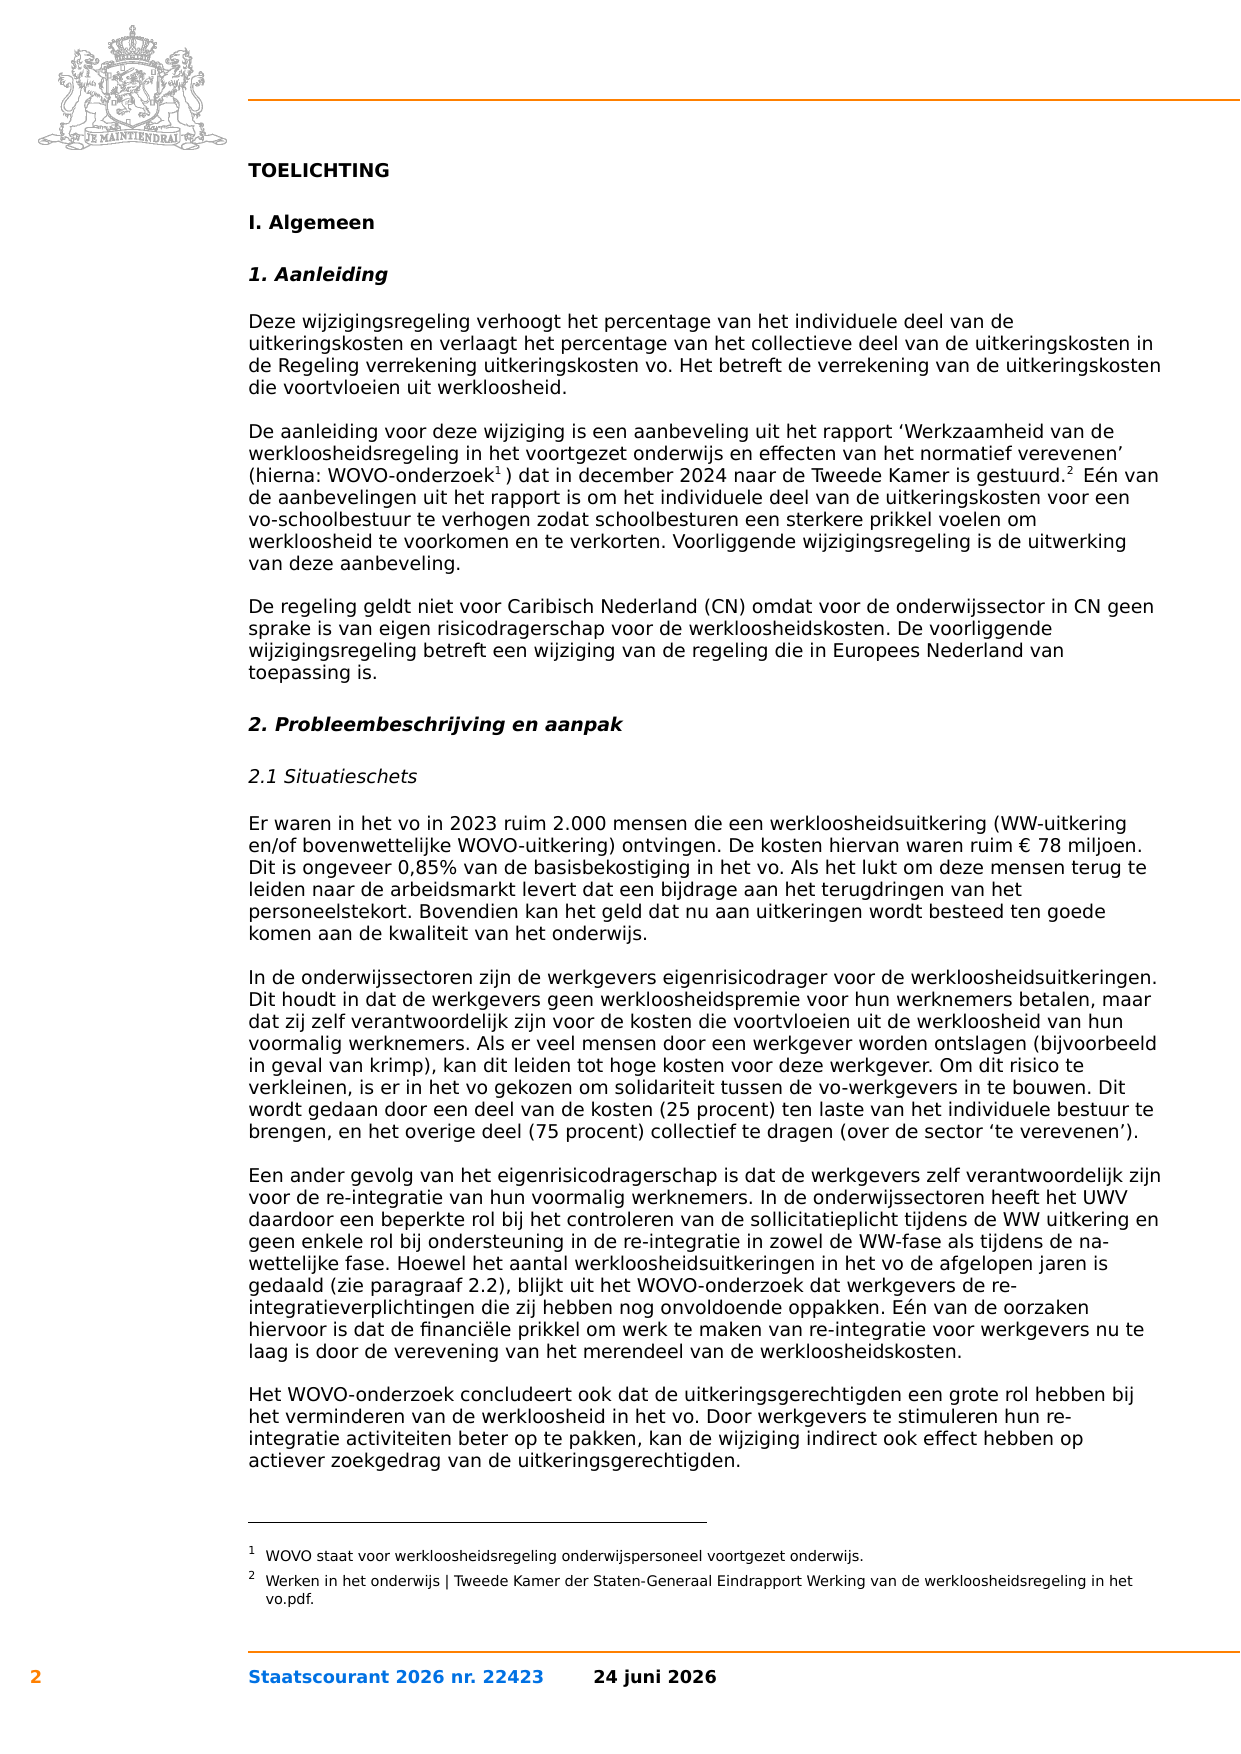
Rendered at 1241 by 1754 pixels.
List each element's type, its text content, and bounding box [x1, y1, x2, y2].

text Een ander gevolg van het eigenrisicodragerschap is dat de werkgevers zelf verantwoordelijk zijn voor de re-integratie van hun voormalig werknemers. In de onderwijssectoren heeft het UWV daardoor een beperkte rol bij het controleren van de sollicitatieplicht tijdens de WW uitkering en geen enkele rol bij ondersteuning in de re-integratie in zowel de WW-fase als tijdens de na-wettelijke fase. Hoewel het aantal werkloosheidsuitkeringen in het vo de afgelopen jaren is gedaald (zie paragraaf 2.2), blijkt uit het WOVO-onderzoek dat werkgevers de re-integratieverplichtingen die zij hebben nog onvoldoende oppakken. Eén van de oorzaken hiervoor is dat de financiële prikkel om werk te maken van re-integratie voor werkgevers nu te laag is door de verevening van het merendeel van de werkloosheidskosten. [248, 1165, 1163, 1362]
text Deze wijzigingsregeling verhoogt het percentage van het individuele deel van de uitkeringskosten en verlaagt het percentage van het collectieve deel van de uitkeringskosten in de Regeling verrekening uitkeringskosten vo. Het betreft de verrekening van de uitkeringskosten die voortvloeien uit werkloosheid. [248, 311, 1163, 399]
text De aanleiding voor deze wijziging is een aanbeveling uit het rapport ‘Werkzaamheid van de werkloosheidsregeling in het voortgezet onderwijs en effecten van het normatief verevenen’ (hierna: WOVO-onderzoek) dat in december 2024 naar de Tweede Kamer is gestuurd. Eén van de aanbevelingen uit het rapport is om het individuele deel van de uitkeringskosten voor een vo-schoolbestuur te verhogen zodat schoolbesturen een sterkere prikkel voelen om werkloosheid te voorkomen en te verkorten. Voorliggende wijzigingsregeling is de uitwerking van deze aanbeveling. [248, 421, 1163, 574]
text Werken in het onderwijs | Tweede Kamer der Staten-Generaal Eindrapport Werking van de werkloosheidsregeling in het vo.pdf. [248, 1569, 1163, 1608]
text Er waren in het vo in 2023 ruim 2.000 mensen die een werkloosheidsuitkering (WW-uitkering en/of bovenwettelijke WOVO-uitkering) ontvingen. De kosten hiervan waren ruim € 78 miljoen. Dit is ongeveer 0,85% van de basisbekostiging in het vo. Als het lukt om deze mensen terug te leiden naar de arbeidsmarkt levert dat een bijdrage aan het terugdringen van het personeelstekort. Bovendien kan het geld dat nu aan uitkeringen wordt besteed ten goede komen aan de kwaliteit van het onderwijs. [248, 813, 1163, 945]
picture [38, 25, 227, 150]
subtitle 2.1 Situatieschets [248, 766, 1163, 788]
subtitle 1. Aanleiding [248, 264, 1163, 286]
subtitle 2. Probleembeschrijving en aanpak [248, 714, 1163, 736]
subtitle TOELICHTING [248, 160, 1163, 182]
text De regeling geldt niet voor Caribisch Nederland (CN) omdat voor de onderwijssector in CN geen sprake is van eigen risicodragerschap voor de werkloosheidskosten. De voorliggende wijzigingsregeling betreft een wijziging van de regeling die in Europees Nederland van toepassing is. [248, 596, 1163, 684]
text Het WOVO-onderzoek concludeert ook dat de uitkeringsgerechtigden een grote rol hebben bij het verminderen van de werkloosheid in het vo. Door werkgevers te stimuleren hun re-integratie activiteiten beter op te pakken, kan de wijziging indirect ook effect hebben op actiever zoekgedrag van de uitkeringsgerechtigden. [248, 1384, 1163, 1472]
text In de onderwijssectoren zijn de werkgevers eigenrisicodrager voor de werkloosheidsuitkeringen. Dit houdt in dat de werkgevers geen werkloosheidspremie voor hun werknemers betalen, maar dat zij zelf verantwoordelijk zijn voor de kosten die voortvloeien uit de werkloosheid van hun voormalig werknemers. Als er veel mensen door een werkgever worden ontslagen (bijvoorbeeld in geval van krimp), kan dit leiden tot hoge kosten voor deze werkgever. Om dit risico te verkleinen, is er in het vo gekozen om solidariteit tussen de vo-werkgevers in te bouwen. Dit wordt gedaan door een deel van de kosten (25 procent) ten laste van het individuele bestuur te brengen, en het overige deel (75 procent) collectief te dragen (over de sector ‘te verevenen’). [248, 967, 1163, 1143]
text WOVO staat voor werkloosheidsregeling onderwijspersoneel voortgezet onderwijs. [248, 1544, 1163, 1566]
subtitle I. Algemeen [248, 212, 1163, 234]
